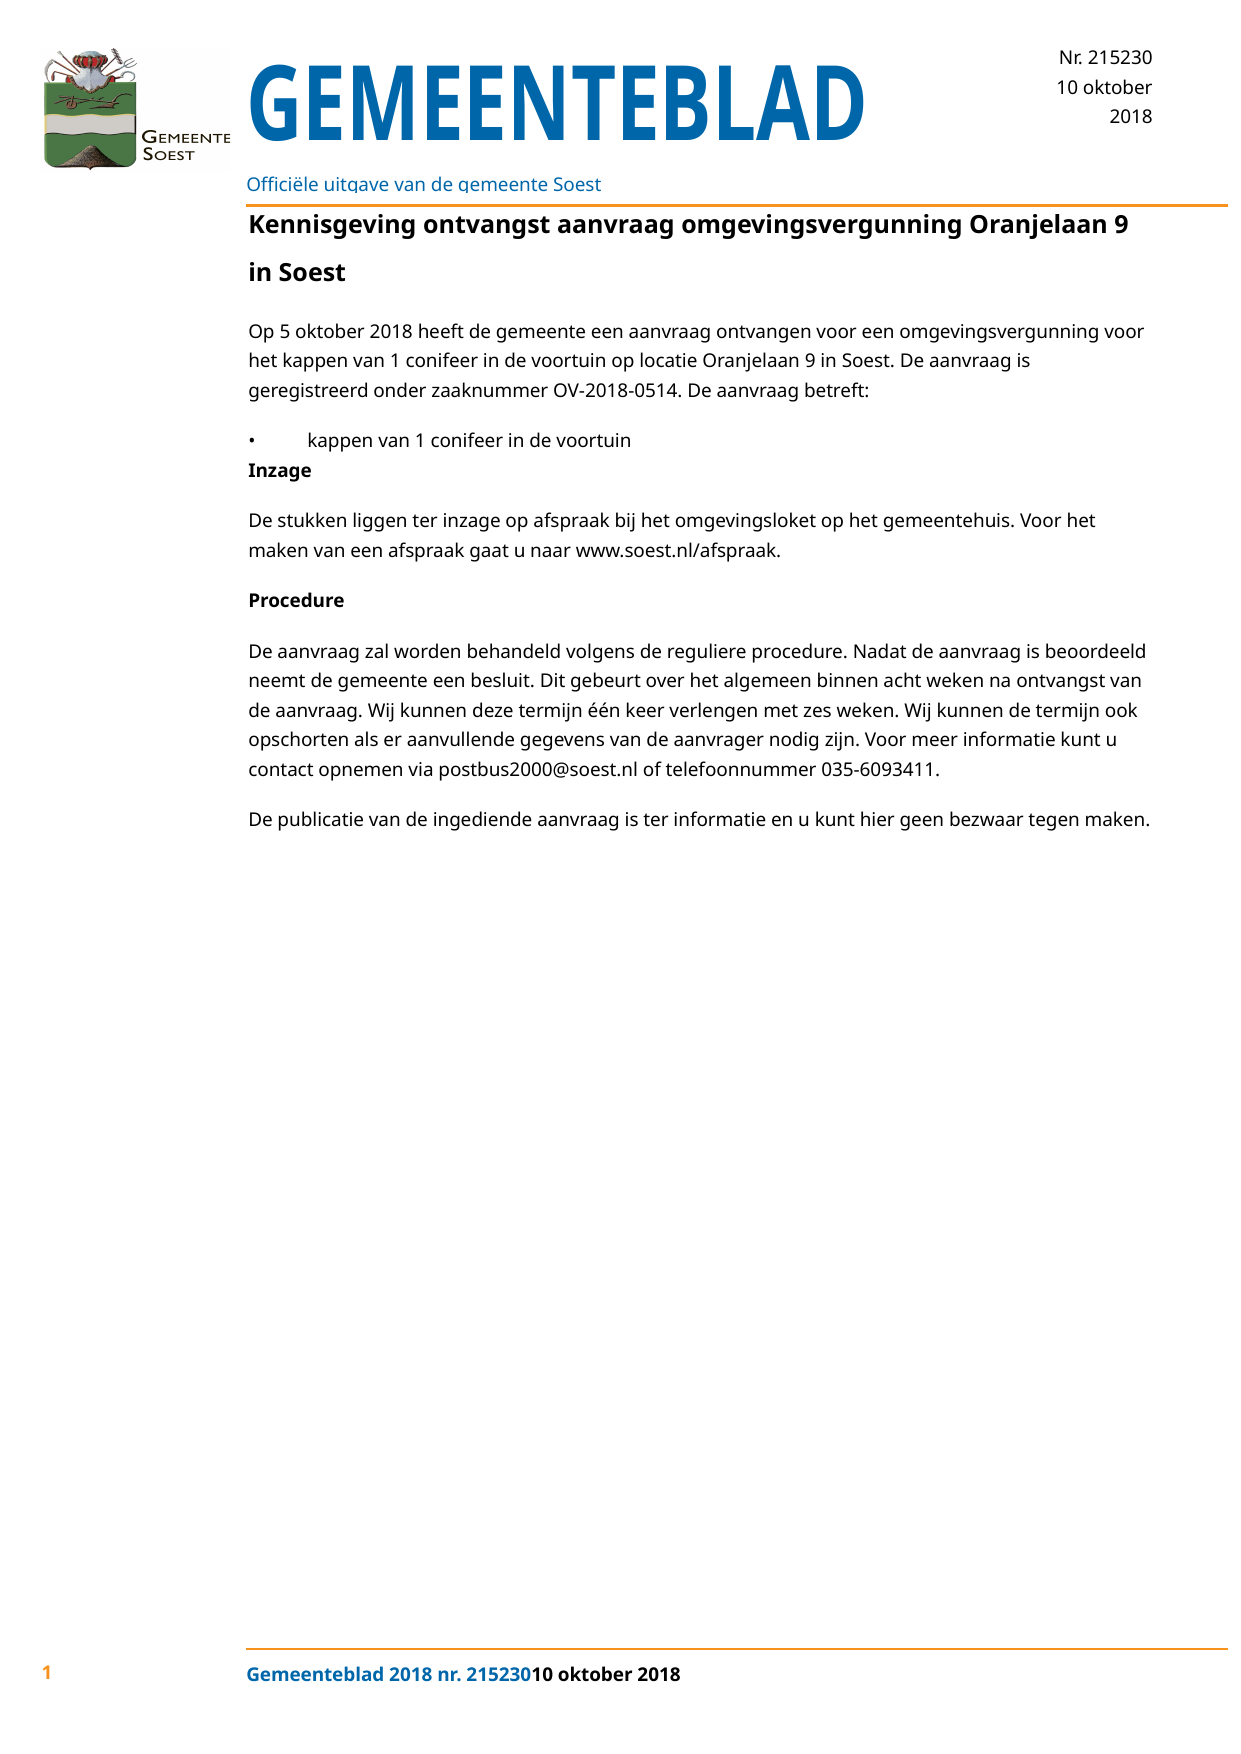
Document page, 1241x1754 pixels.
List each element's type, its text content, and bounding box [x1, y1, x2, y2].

text De aanvraag zal worden behandeld volgens de reguliere procedure. Nadat de aanvraag is beoordeeld neemt de gemeente een besluit. Dit gebeurt over het algemeen binnen acht weken na ontvangst van de aanvraag. Wij kunnen deze termijn één keer verlengen met zes weken. Wij kunnen de termijn ook opschorten als er aanvullende gegevens van de aanvrager nodig zijn. Voor meer informatie kunt u contact opnemen via postbus2000@soest.nl of telefoonnummer 035-6093411. [248, 638, 1152, 782]
text De publicatie van de ingediende aanvraag is ter informatie en u kunt hier geen bezwaar tegen maken. [248, 807, 1152, 832]
text Kennisgeving ontvangst aanvraag omgevingsvergunning Oranjelaan 9 in Soest [248, 207, 1152, 288]
list kappen van 1 conifeer in de voortuin [248, 427, 1152, 453]
text Procedure [248, 587, 1152, 613]
picture [41, 47, 231, 172]
text De stukken liggen ter inzage op afspraak bij het omgevingsloket op het gemeentehuis. Voor het maken van een afspraak gaat u naar www.soest.nl/afspraak. [248, 507, 1152, 563]
text Op 5 oktober 2018 heeft de gemeente een aanvraag ontvangen voor een omgevingsvergunning voor het kappen van 1 conifeer in de voortuin op locatie Oranjelaan 9 in Soest. De aanvraag is geregistreerd onder zaaknummer OV-2018-0514. De aanvraag betreft: [248, 318, 1152, 403]
text Inzage [248, 457, 1152, 483]
